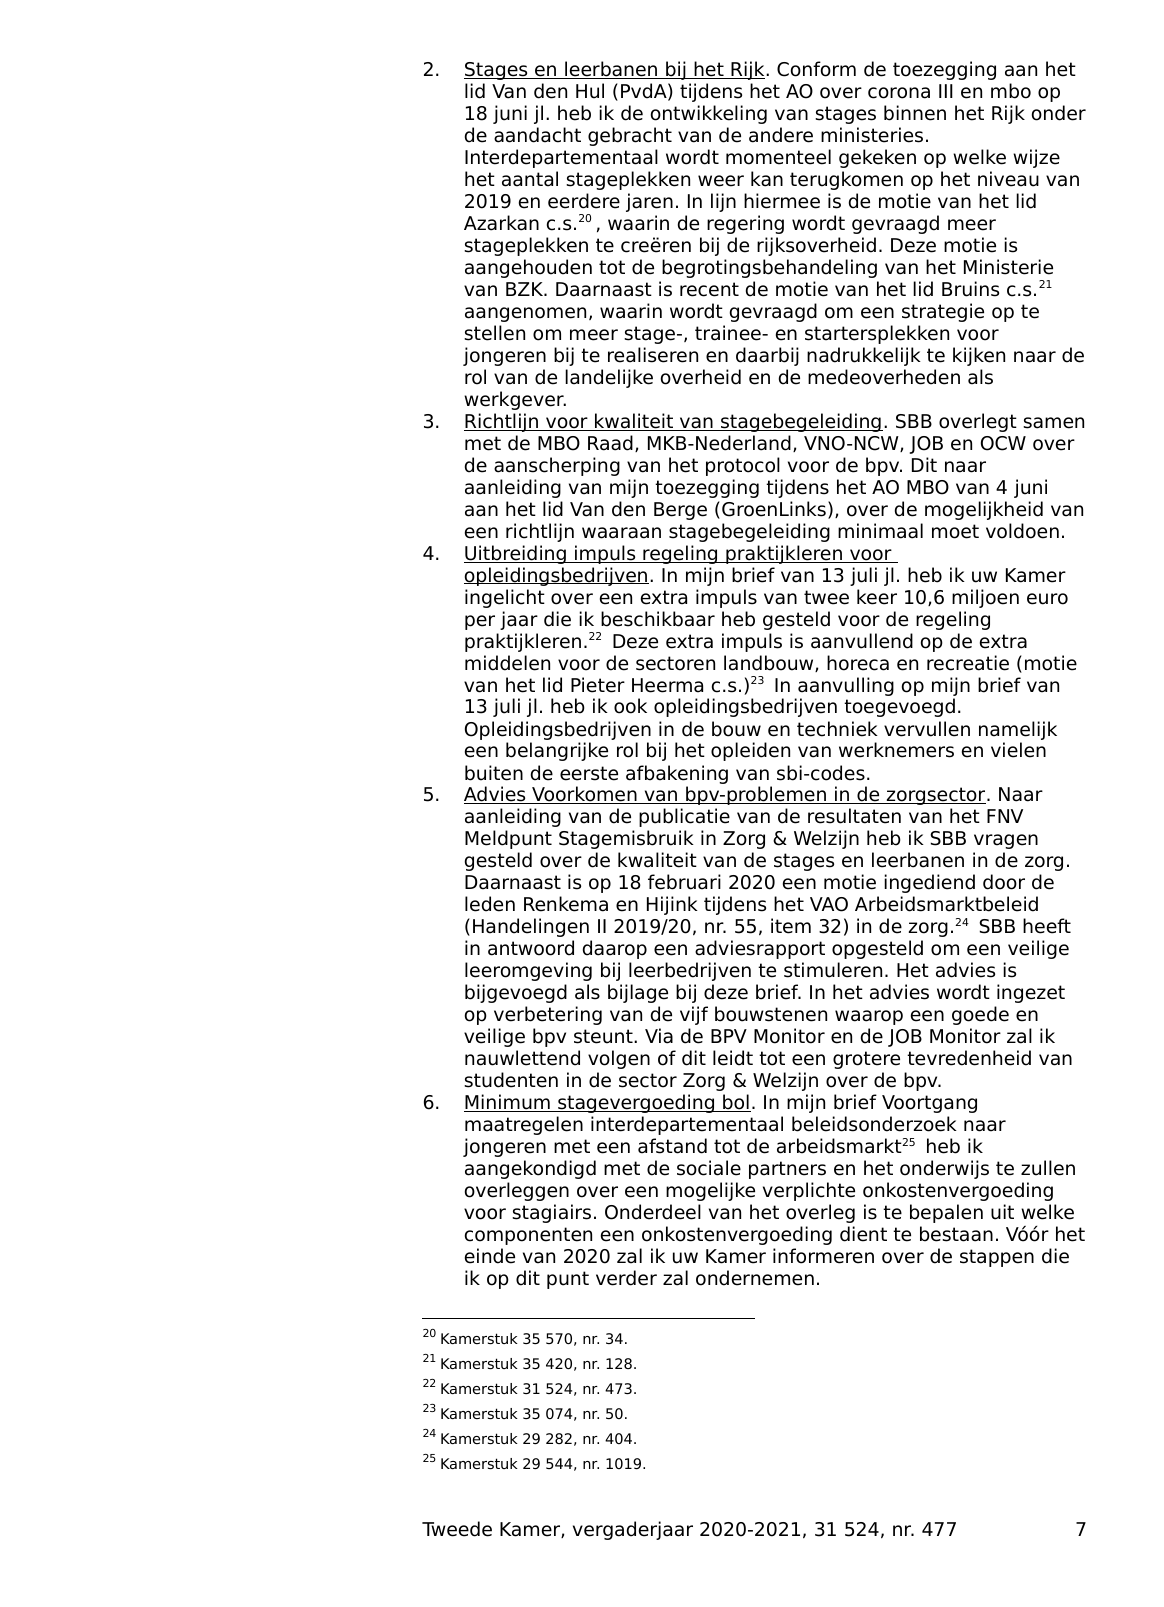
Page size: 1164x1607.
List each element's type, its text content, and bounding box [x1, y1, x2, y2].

text 5. Advies Voorkomen van bpv-problemen in de zorgsector. Naar aanleiding van de publicatie van de resultaten van het FNV Meldpunt Stagemisbruik in Zorg & Welzijn heb ik SBB vragen gesteld over de kwaliteit van de stages en leerbanen in de zorg. Daarnaast is op 18 februari 2020 een motie ingediend door de leden Renkema en Hijink tijdens het VAO Arbeidsmarktbeleid (Handelingen II 2019/20, nr. 55, item 32) in de zorg. SBB heeft in antwoord daarop een adviesrapport opgesteld om een veilige leeromgeving bij leerbedrijven te stimuleren. Het advies is bijgevoegd als bijlage bij deze brief. In het advies wordt ingezet op verbetering van de vijf bouwstenen waarop een goede en veilige bpv steunt. Via de BPV Monitor en de JOB Monitor zal ik nauwlettend volgen of dit leidt tot een grotere tevredenheid van studenten in de sector Zorg & Welzijn over de bpv. [422, 784, 1087, 1092]
text Kamerstuk 35 420, nr. 128. [422, 1352, 1087, 1374]
text Kamerstuk 31 524, nr. 473. [422, 1377, 1087, 1399]
text 3. Richtlijn voor kwaliteit van stagebegeleiding. SBB overlegt samen met de MBO Raad, MKB-Nederland, VNO-NCW, JOB en OCW over de aanscherping van het protocol voor de bpv. Dit naar aanleiding van mijn toezegging tijdens het AO MBO van 4 juni aan het lid Van den Berge (GroenLinks), over de mogelijkheid van een richtlijn waaraan stagebegeleiding minimaal moet voldoen. [422, 411, 1087, 543]
text Kamerstuk 29 282, nr. 404. [422, 1427, 1087, 1449]
text Kamerstuk 29 544, nr. 1019. [422, 1452, 1087, 1474]
text 2. Stages en leerbanen bij het Rijk. Conform de toezegging aan het lid Van den Hul (PvdA) tijdens het AO over corona III en mbo op 18 juni jl. heb ik de ontwikkeling van stages binnen het Rijk onder de aandacht gebracht van de andere ministeries. Interdepartementaal wordt momenteel gekeken op welke wijze het aantal stageplekken weer kan terugkomen op het niveau van 2019 en eerdere jaren. In lijn hiermee is de motie van het lid Azarkan c.s., waarin de regering wordt gevraagd meer stageplekken te creëren bij de rijksoverheid. Deze motie is aangehouden tot de begrotingsbehandeling van het Ministerie van BZK. Daarnaast is recent de motie van het lid Bruins c.s. aangenomen, waarin wordt gevraagd om een strategie op te stellen om meer stage-, trainee- en startersplekken voor jongeren bij te realiseren en daarbij nadrukkelijk te kijken naar de rol van de landelijke overheid en de medeoverheden als werkgever. [422, 59, 1087, 411]
text 6. Minimum stagevergoeding bol. In mijn brief Voortgang maatregelen interdepartementaal beleidsonderzoek naar jongeren met een afstand tot de arbeidsmarkt heb ik aangekondigd met de sociale partners en het onderwijs te zullen overleggen over een mogelijke verplichte onkostenvergoeding voor stagiairs. Onderdeel van het overleg is te bepalen uit welke componenten een onkostenvergoeding dient te bestaan. Vóór het einde van 2020 zal ik uw Kamer informeren over de stappen die ik op dit punt verder zal ondernemen. [422, 1092, 1087, 1290]
text 4. Uitbreiding impuls regeling praktijkleren voor opleidingsbedrijven. In mijn brief van 13 juli jl. heb ik uw Kamer ingelicht over een extra impuls van twee keer 10,6 miljoen euro per jaar die ik beschikbaar heb gesteld voor de regeling praktijkleren. Deze extra impuls is aanvullend op de extra middelen voor de sectoren landbouw, horeca en recreatie (motie van het lid Pieter Heerma c.s.) In aanvulling op mijn brief van 13 juli jl. heb ik ook opleidingsbedrijven toegevoegd. Opleidingsbedrijven in de bouw en techniek vervullen namelijk een belangrijke rol bij het opleiden van werknemers en vielen buiten de eerste afbakening van sbi-codes. [422, 543, 1087, 784]
text Kamerstuk 35 570, nr. 34. [422, 1327, 1087, 1349]
text Kamerstuk 35 074, nr. 50. [422, 1402, 1087, 1424]
